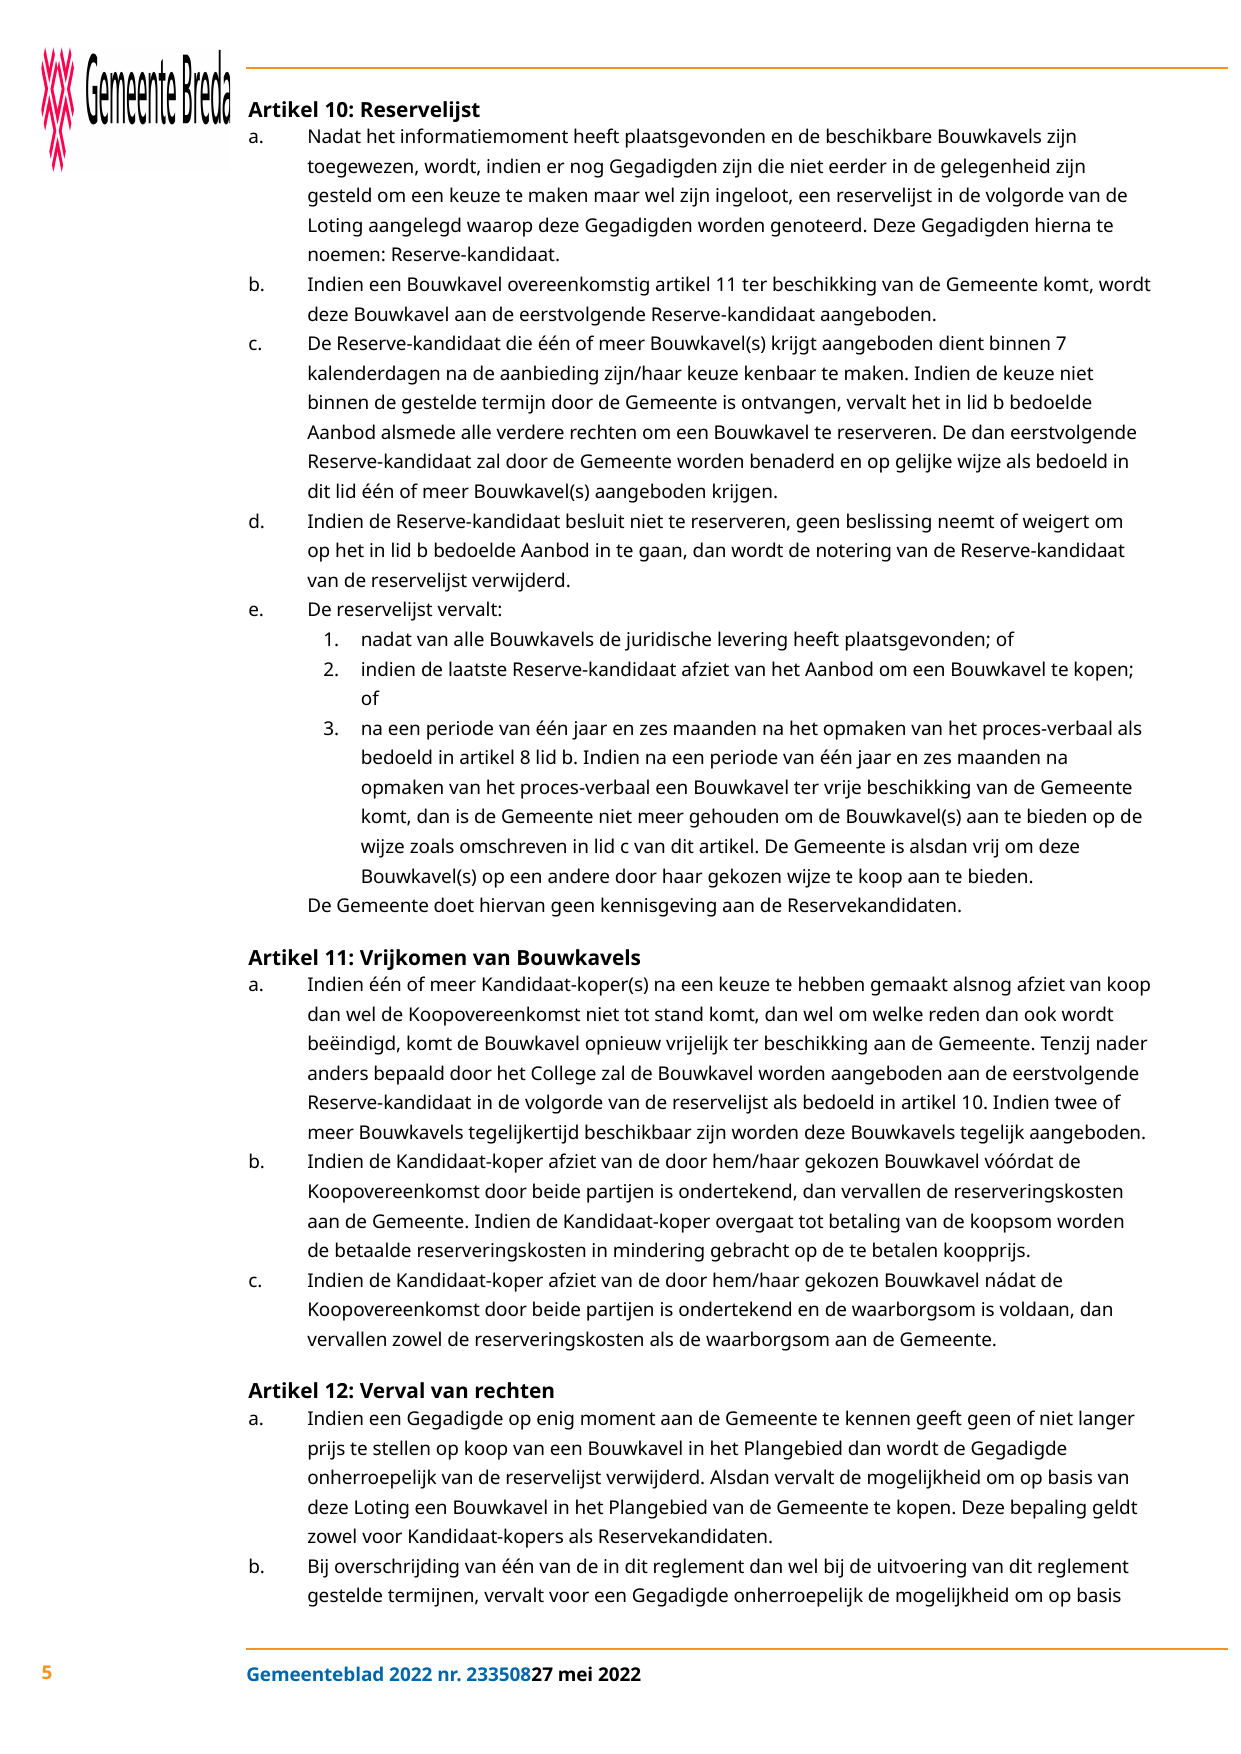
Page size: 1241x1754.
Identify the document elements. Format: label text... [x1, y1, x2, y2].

list De Gemeente doet hiervan geen kennisgeving aan de Reservekandidaten. [248, 892, 1152, 918]
picture [41, 47, 231, 172]
list Indien één of meer Kandidaat-koper(s) na een keuze te hebben gemaakt alsnog afziet van koop dan wel de Koopovereenkomst niet tot stand komt, dan wel om welke reden dan ook wordt beëindigd, komt de Bouwkavel opnieuw vrijelijk ter beschikking aan de Gemeente. Tenzij nader anders bepaald door het College zal de Bouwkavel worden aangeboden aan de eerstvolgende Reserve-kandidaat in de volgorde van de reservelijst als bedoeld in artikel 10. Indien twee of meer Bouwkavels tegelijkertijd beschikbaar zijn worden deze Bouwkavels tegelijk aangeboden. [248, 971, 1152, 1145]
list nadat van alle Bouwkavels de juridische levering heeft plaatsgevonden; of [323, 626, 1152, 652]
text Artikel 12: Verval van rechten [248, 1377, 1152, 1405]
list Bij overschrijding van één van de in dit reglement dan wel bij de uitvoering van dit reglement gestelde termijnen, vervalt voor een Gegadigde onherroepelijk de mogelijkheid om op basis [248, 1553, 1152, 1608]
list Indien de Kandidaat-koper afziet van de door hem/haar gekozen Bouwkavel vóórdat de Koopovereenkomst door beide partijen is ondertekend, dan vervallen de reserveringskosten aan de Gemeente. Indien de Kandidaat-koper overgaat tot betaling van de koopsom worden de betaalde reserveringskosten in mindering gebracht op de te betalen koopprijs. [248, 1149, 1152, 1263]
list na een periode van één jaar en zes maanden na het opmaken van het proces-verbaal als bedoeld in artikel 8 lid b. Indien na een periode van één jaar en zes maanden na opmaken van het proces-verbaal een Bouwkavel ter vrije beschikking van de Gemeente komt, dan is de Gemeente niet meer gehouden om de Bouwkavel(s) aan te bieden op de wijze zoals omschreven in lid c van dit artikel. De Gemeente is alsdan vrij om deze Bouwkavel(s) op een andere door haar gekozen wijze te koop aan te bieden. [323, 715, 1152, 888]
list Indien een Bouwkavel overeenkomstig artikel 11 ter beschikking van de Gemeente komt, wordt deze Bouwkavel aan de eerstvolgende Reserve-kandidaat aangeboden. [248, 271, 1152, 326]
list Indien de Kandidaat-koper afziet van de door hem/haar gekozen Bouwkavel nádat de Koopovereenkomst door beide partijen is ondertekend en de waarborgsom is voldaan, dan vervallen zowel de reserveringskosten als de waarborgsom aan de Gemeente. [248, 1267, 1152, 1352]
list De reservelijst vervalt: [248, 597, 1152, 622]
list Nadat het informatiemoment heeft plaatsgevonden en de beschikbare Bouwkavels zijn toegewezen, wordt, indien er nog Gegadigden zijn die niet eerder in de gelegenheid zijn gesteld om een keuze te maken maar wel zijn ingeloot, een reservelijst in de volgorde van de Loting aangelegd waarop deze Gegadigden worden genoteerd. Deze Gegadigden hierna te noemen: Reserve-kandidaat. [248, 123, 1152, 267]
text Artikel 11: Vrijkomen van Bouwkavels [248, 943, 1152, 971]
list Indien een Gegadigde op enig moment aan de Gemeente te kennen geeft geen of niet langer prijs te stellen op koop van een Bouwkavel in het Plangebied dan wordt de Gegadigde onherroepelijk van de reservelijst verwijderd. Alsdan vervalt de mogelijkheid om op basis van deze Loting een Bouwkavel in het Plangebied van de Gemeente te kopen. Deze bepaling geldt zowel voor Kandidaat-kopers als Reservekandidaten. [248, 1405, 1152, 1549]
list De Reserve-kandidaat die één of meer Bouwkavel(s) krijgt aangeboden dient binnen 7 kalenderdagen na de aanbieding zijn/haar keuze kenbaar te maken. Indien de keuze niet binnen de gestelde termijn door de Gemeente is ontvangen, vervalt het in lid b bedoelde Aanbod alsmede alle verdere rechten om een Bouwkavel te reserveren. De dan eerstvolgende Reserve-kandidaat zal door de Gemeente worden benaderd en op gelijke wijze als bedoeld in dit lid één of meer Bouwkavel(s) aangeboden krijgen. [248, 330, 1152, 504]
text Artikel 10: Reservelijst [248, 95, 1152, 123]
list Indien de Reserve-kandidaat besluit niet te reserveren, geen beslissing neemt of weigert om op het in lid b bedoelde Aanbod in te gaan, dan wordt de notering van de Reserve-kandidaat van de reservelijst verwijderd. [248, 508, 1152, 593]
list indien de laatste Reserve-kandidaat afziet van het Aanbod om een Bouwkavel te kopen; of [323, 656, 1152, 711]
